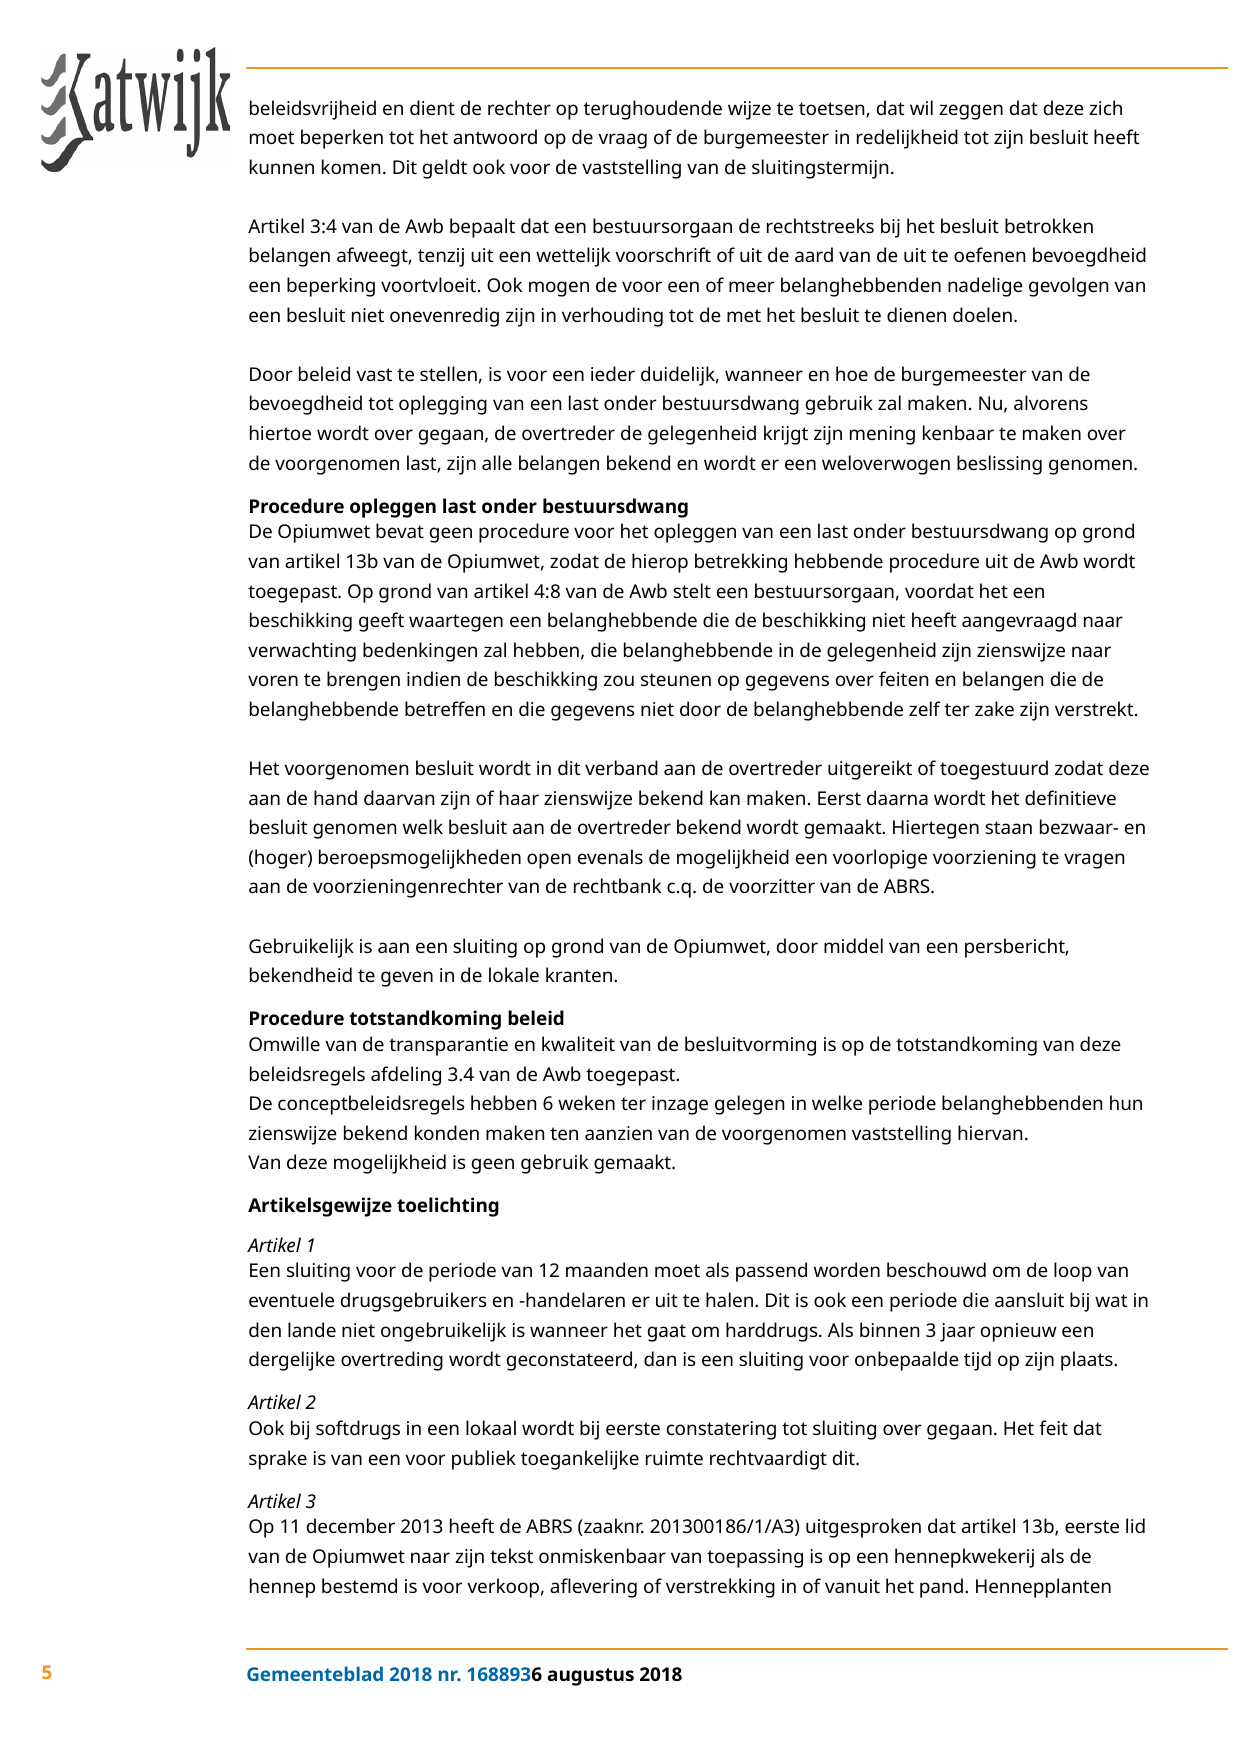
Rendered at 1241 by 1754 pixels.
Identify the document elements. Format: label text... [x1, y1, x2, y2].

text Van deze mogelijkheid is geen gebruik gemaakt. [248, 1149, 1152, 1175]
text Artikel 3 [248, 1488, 1152, 1514]
text beleidsvrijheid en dient de rechter op terughoudende wijze te toetsen, dat wil zeggen dat deze zich moet beperken tot het antwoord op de vraag of de burgemeester in redelijkheid tot zijn besluit heeft kunnen komen. Dit geldt ook voor de vaststelling van de sluitingstermijn. [248, 95, 1152, 180]
text Procedure totstandkoming beleid [248, 1006, 1152, 1031]
text Artikel 3:4 van de Awb bepaalt dat een bestuursorgaan de rechtstreeks bij het besluit betrokken belangen afweegt, tenzij uit een wettelijk voorschrift of uit de aard van de uit te oefenen bevoegdheid een beperking voortvloeit. Ook mogen de voor een of meer belanghebbenden nadelige gevolgen van een besluit niet onevenredig zijn in verhouding tot de met het besluit te dienen doelen. [248, 213, 1152, 328]
text Artikel 2 [248, 1389, 1152, 1415]
text Op 11 december 2013 heeft de ABRS (zaaknr. 201300186/1/A3) uitgesproken dat artikel 13b, eerste lid van de Opiumwet naar zijn tekst onmiskenbaar van toepassing is op een hennepkwekerij als de hennep bestemd is voor verkoop, aflevering of verstrekking in of vanuit het pand. Hennepplanten [248, 1514, 1152, 1599]
text De conceptbeleidsregels hebben 6 weken ter inzage gelegen in welke periode belanghebbenden hun zienswijze bekend konden maken ten aanzien van de voorgenomen vaststelling hiervan. [248, 1090, 1152, 1146]
text Gebruikelijk is aan een sluiting op grond van de Opiumwet, door middel van een persbericht, bekendheid te geven in de lokale kranten. [248, 933, 1152, 988]
text Procedure opleggen last onder bestuursdwang [248, 493, 1152, 519]
text Het voorgenomen besluit wordt in dit verband aan de overtreder uitgereikt of toegestuurd zodat deze aan de hand daarvan zijn of haar zienswijze bekend kan maken. Eerst daarna wordt het definitieve besluit genomen welk besluit aan de overtreder bekend wordt gemaakt. Hiertegen staan bezwaar- en (hoger) beroepsmogelijkheden open evenals de mogelijkheid een voorlopige voorziening te vragen aan de voorzieningenrechter van de rechtbank c.q. de voorzitter van de ABRS. [248, 755, 1152, 899]
text Artikel 1 [248, 1232, 1152, 1258]
text Omwille van de transparantie en kwaliteit van de besluitvorming is op de totstandkoming van deze beleidsregels afdeling 3.4 van de Awb toegepast. [248, 1031, 1152, 1087]
picture [41, 47, 231, 172]
text Ook bij softdrugs in een lokaal wordt bij eerste constatering tot sluiting over gegaan. Het feit dat sprake is van een voor publiek toegankelijke ruimte rechtvaardigt dit. [248, 1415, 1152, 1471]
text Een sluiting voor de periode van 12 maanden moet als passend worden beschouwd om de loop van eventuele drugsgebruikers en -handelaren er uit te halen. Dit is ook een periode die aansluit bij wat in den lande niet ongebruikelijk is wanneer het gaat om harddrugs. Als binnen 3 jaar opnieuw een dergelijke overtreding wordt geconstateerd, dan is een sluiting voor onbepaalde tijd op zijn plaats. [248, 1258, 1152, 1372]
text Door beleid vast te stellen, is voor een ieder duidelijk, wanneer en hoe de burgemeester van de bevoegdheid tot oplegging van een last onder bestuursdwang gebruik zal maken. Nu, alvorens hiertoe wordt over gegaan, de overtreder de gelegenheid krijgt zijn mening kenbaar te maken over de voorgenomen last, zijn alle belangen bekend en wordt er een weloverwogen beslissing genomen. [248, 361, 1152, 476]
text De Opiumwet bevat geen procedure voor het opleggen van een last onder bestuursdwang op grond van artikel 13b van de Opiumwet, zodat de hierop betrekking hebbende procedure uit de Awb wordt toegepast. Op grond van artikel 4:8 van de Awb stelt een bestuursorgaan, voordat het een beschikking geeft waartegen een belanghebbende die de beschikking niet heeft aangevraagd naar verwachting bedenkingen zal hebben, die belanghebbende in de gelegenheid zijn zienswijze naar voren te brengen indien de beschikking zou steunen op gegevens over feiten en belangen die de belanghebbende betreffen en die gegevens niet door de belanghebbende zelf ter zake zijn verstrekt. [248, 519, 1152, 722]
text Artikelsgewijze toelichting [248, 1193, 1152, 1218]
